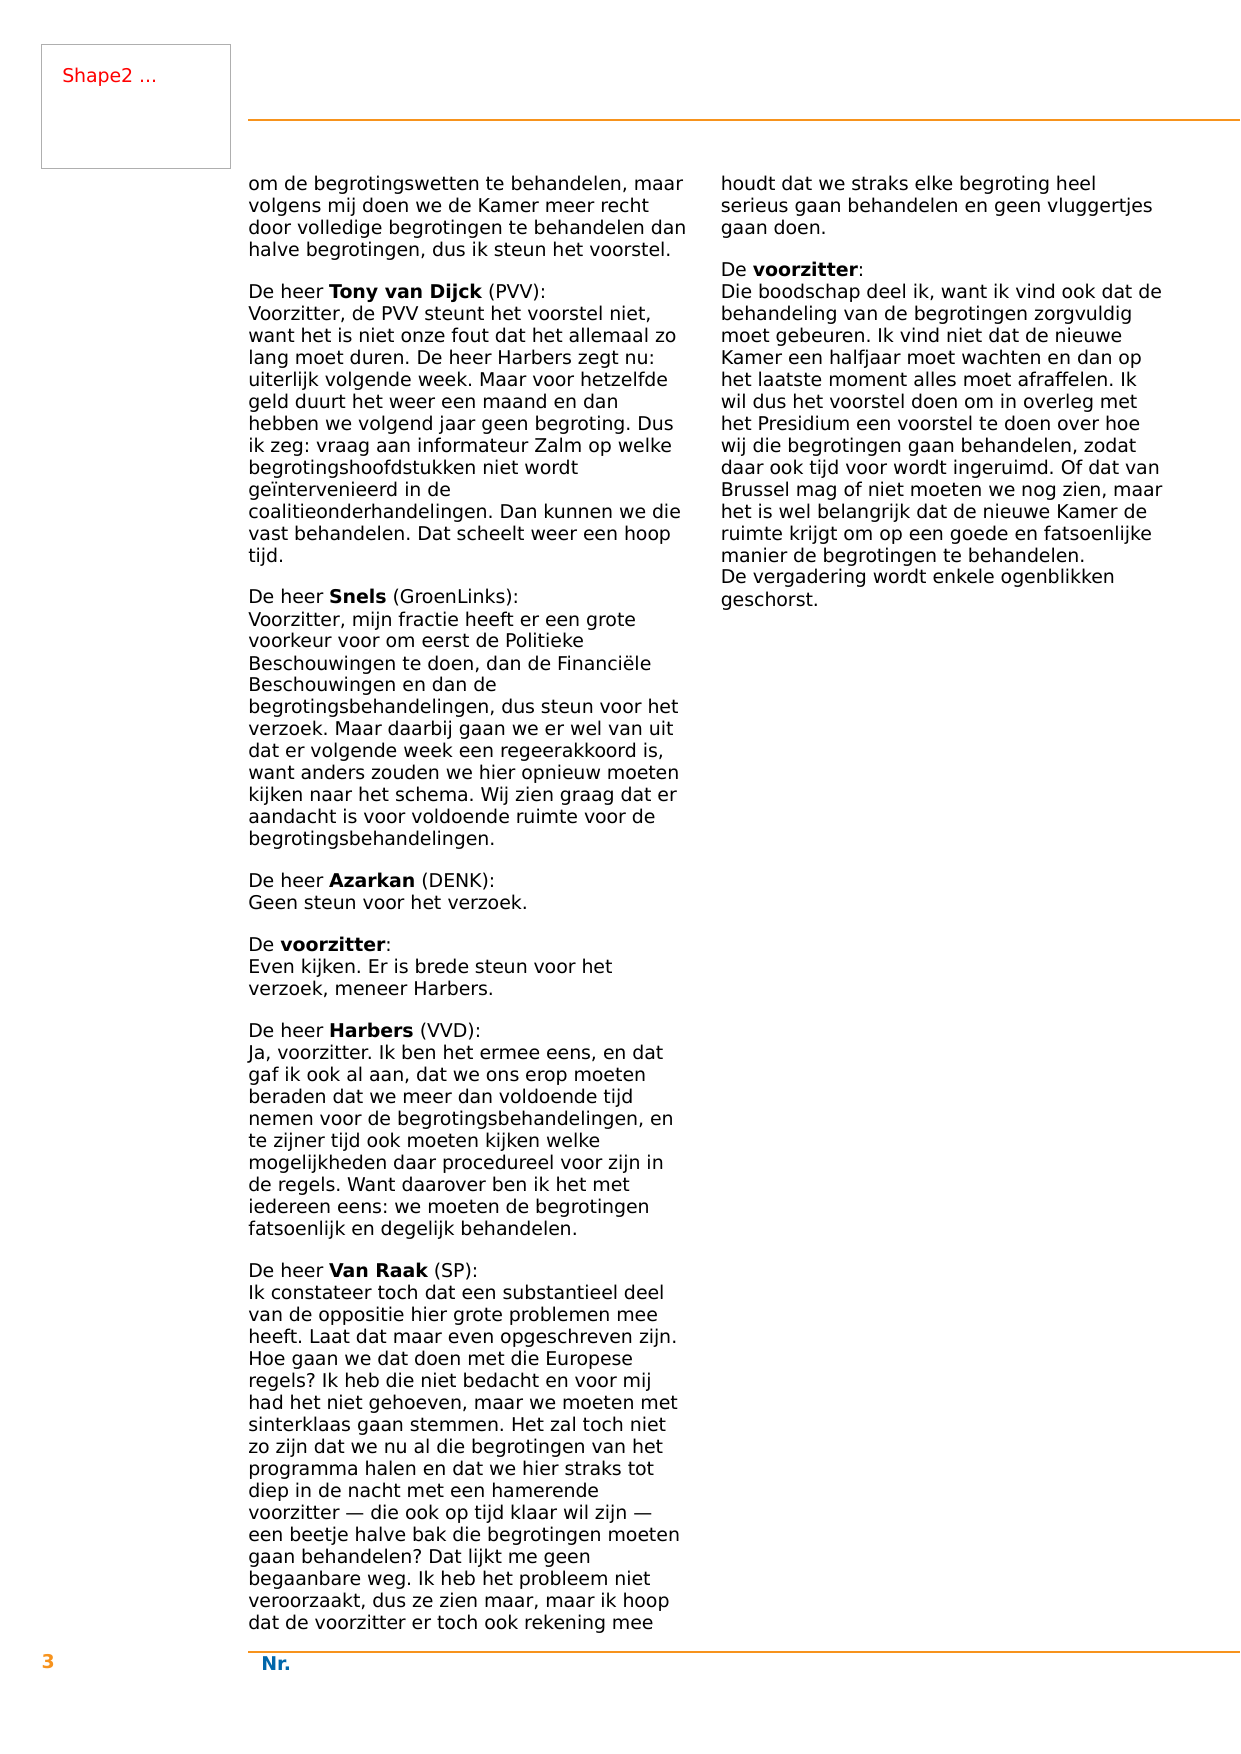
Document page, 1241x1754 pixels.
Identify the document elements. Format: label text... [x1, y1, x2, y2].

text Ik constateer toch dat een substantieel deel van de oppositie hier grote problemen mee heeft. Laat dat maar even opgeschreven zijn. Hoe gaan we dat doen met die Europese regels? Ik heb die niet bedacht en voor mij had het niet gehoeven, maar we moeten met sinterklaas gaan stemmen. Het zal toch niet zo zijn dat we nu al die begrotingen van het programma halen en dat we hier straks tot diep in de nacht met een hamerende voorzitter — die ook op tijd klaar wil zijn — een beetje halve bak die begrotingen moeten gaan behandelen? Dat lijkt me geen begaanbare weg. Ik heb het probleem niet veroorzaakt, dus ze zien maar, maar ik hoop dat de voorzitter er toch ook rekening mee [248, 1282, 691, 1633]
text De heer Van Raak (SP): [248, 1260, 691, 1282]
text De heer Harbers (VVD): [248, 1020, 691, 1042]
text Even kijken. Er is brede steun voor het verzoek, meneer Harbers. [248, 956, 691, 1000]
text Ja, voorzitter. Ik ben het ermee eens, en dat gaf ik ook al aan, dat we ons erop moeten beraden dat we meer dan voldoende tijd nemen voor de begrotingsbehandelingen, en te zijner tijd ook moeten kijken welke mogelijkheden daar procedureel voor zijn in de regels. Want daarover ben ik het met iedereen eens: we moeten de begrotingen fatsoenlijk en degelijk behandelen. [248, 1042, 691, 1240]
text houdt dat we straks elke begroting heel serieus gaan behandelen en geen vluggertjes gaan doen. [721, 173, 1163, 239]
text om de begrotingswetten te behandelen, maar volgens mij doen we de Kamer meer recht door volledige begrotingen te behandelen dan halve begrotingen, dus ik steun het voorstel. [248, 173, 691, 261]
text De voorzitter: [721, 259, 1163, 281]
text De vergadering wordt enkele ogenblikken geschorst. [721, 566, 1163, 610]
text Voorzitter, de PVV steunt het voorstel niet, want het is niet onze fout dat het allemaal zo lang moet duren. De heer Harbers zegt nu: uiterlijk volgende week. Maar voor hetzelfde geld duurt het weer een maand en dan hebben we volgend jaar geen begroting. Dus ik zeg: vraag aan informateur Zalm op welke begrotingshoofdstukken niet wordt geïntervenieerd in de coalitieonderhandelingen. Dan kunnen we die vast behandelen. Dat scheelt weer een hoop tijd. [248, 303, 691, 566]
text Die boodschap deel ik, want ik vind ook dat de behandeling van de begrotingen zorgvuldig moet gebeuren. Ik vind niet dat de nieuwe Kamer een halfjaar moet wachten en dan op het laatste moment alles moet afraffelen. Ik wil dus het voorstel doen om in overleg met het Presidium een voorstel te doen over hoe wij die begrotingen gaan behandelen, zodat daar ook tijd voor wordt ingeruimd. Of dat van Brussel mag of niet moeten we nog zien, maar het is wel belangrijk dat de nieuwe Kamer de ruimte krijgt om op een goede en fatsoenlijke manier de begrotingen te behandelen. [721, 281, 1163, 566]
text De heer Azarkan (DENK): [248, 870, 691, 892]
text Voorzitter, mijn fractie heeft er een grote voorkeur voor om eerst de Politieke Beschouwingen te doen, dan de Financiële Beschouwingen en dan de begrotingsbehandelingen, dus steun voor het verzoek. Maar daarbij gaan we er wel van uit dat er volgende week een regeerakkoord is, want anders zouden we hier opnieuw moeten kijken naar het schema. Wij zien graag dat er aandacht is voor voldoende ruimte voor de begrotingsbehandelingen. [248, 608, 691, 850]
text De voorzitter: [248, 934, 691, 956]
text De heer Tony van Dijck (PVV): [248, 281, 691, 303]
text Geen steun voor het verzoek. [248, 892, 691, 914]
text De heer Snels (GroenLinks): [248, 586, 691, 608]
